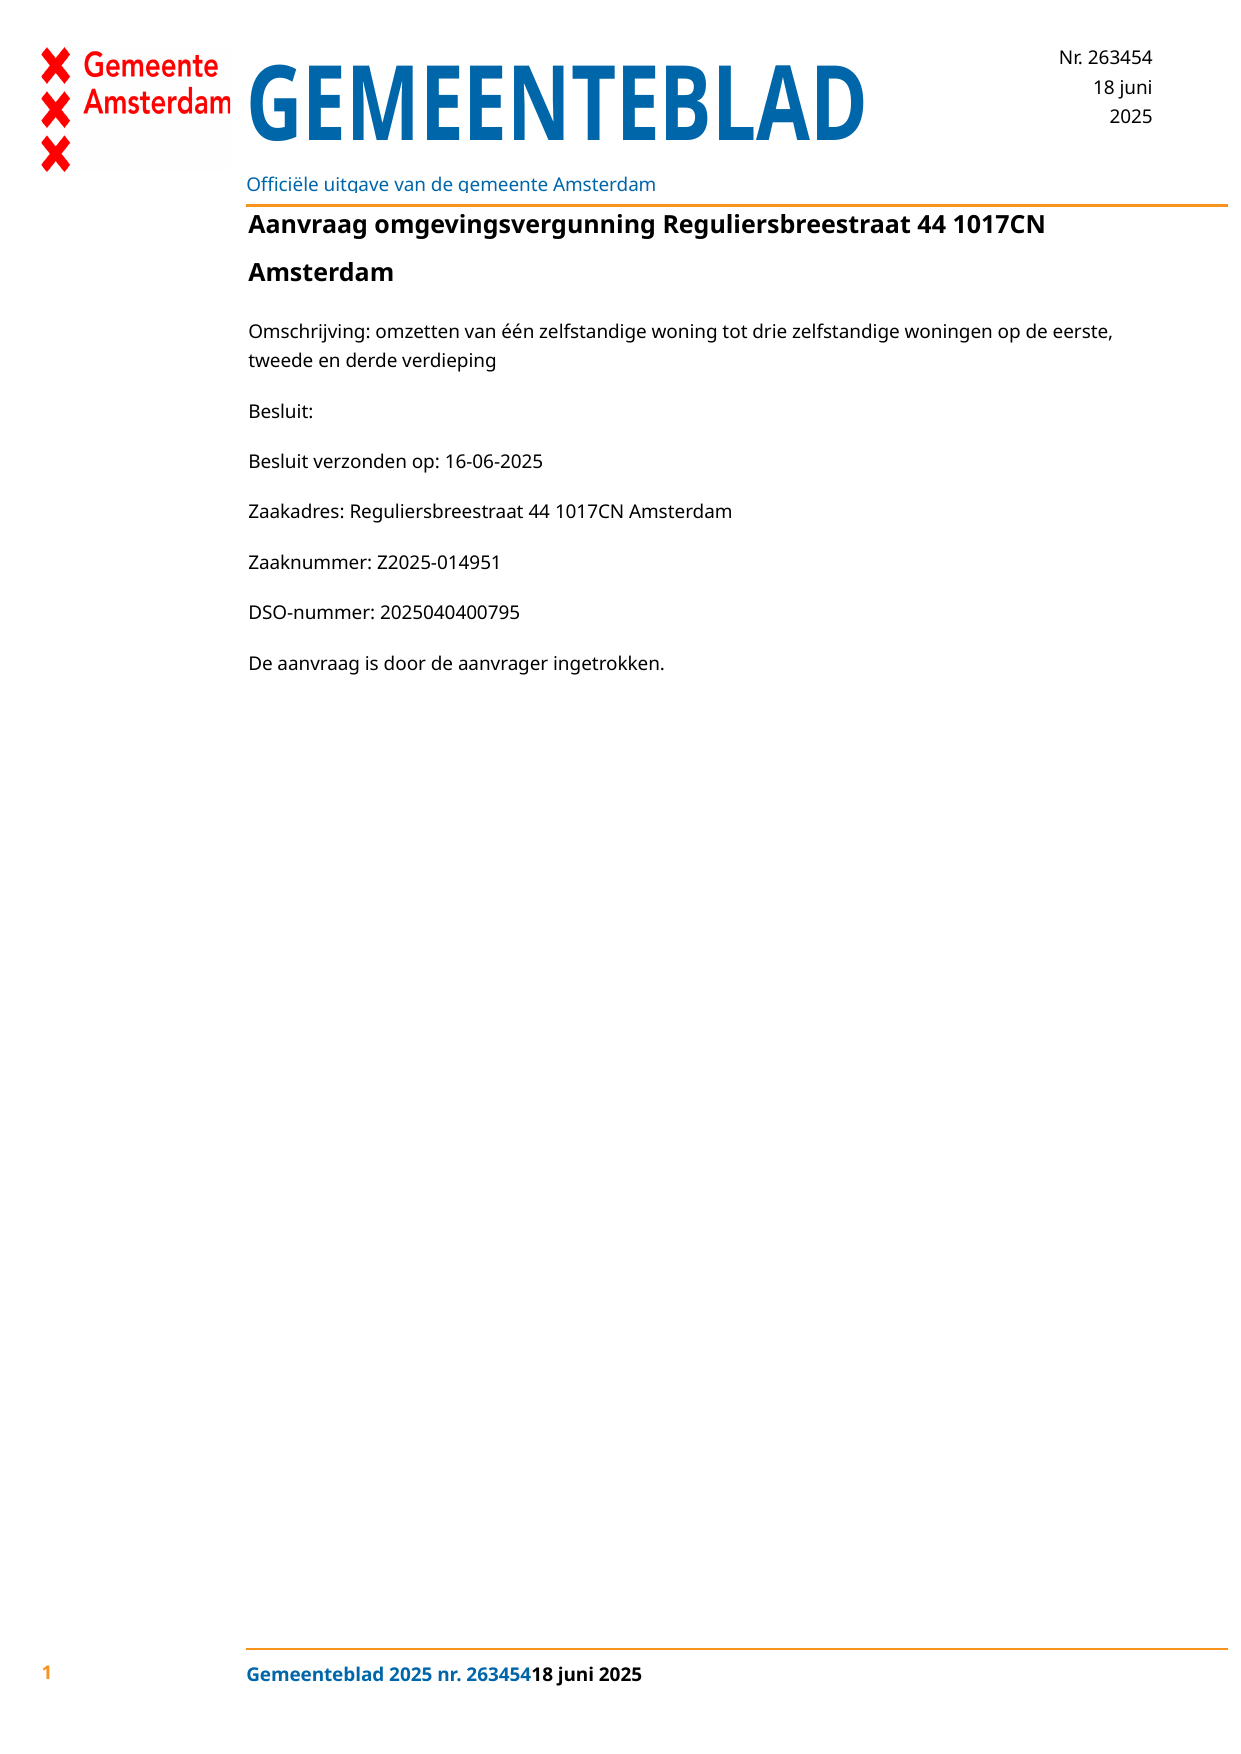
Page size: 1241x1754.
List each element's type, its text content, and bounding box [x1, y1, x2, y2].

text Aanvraag omgevingsvergunning Reguliersbreestraat 44 1017CN Amsterdam [248, 207, 1152, 288]
text Besluit verzonden op: 16-06-2025 [248, 448, 1152, 474]
picture [41, 47, 231, 172]
text Zaaknummer: Z2025-014951 [248, 549, 1152, 575]
text DSO-nummer: 2025040400795 [248, 599, 1152, 625]
text Zaakadres: Reguliersbreestraat 44 1017CN Amsterdam [248, 499, 1152, 524]
text Omschrijving: omzetten van één zelfstandige woning tot drie zelfstandige woningen op de eerste, tweede en derde verdieping [248, 318, 1152, 373]
text De aanvraag is door de aanvrager ingetrokken. [248, 650, 1152, 676]
text Besluit: [248, 398, 1152, 424]
